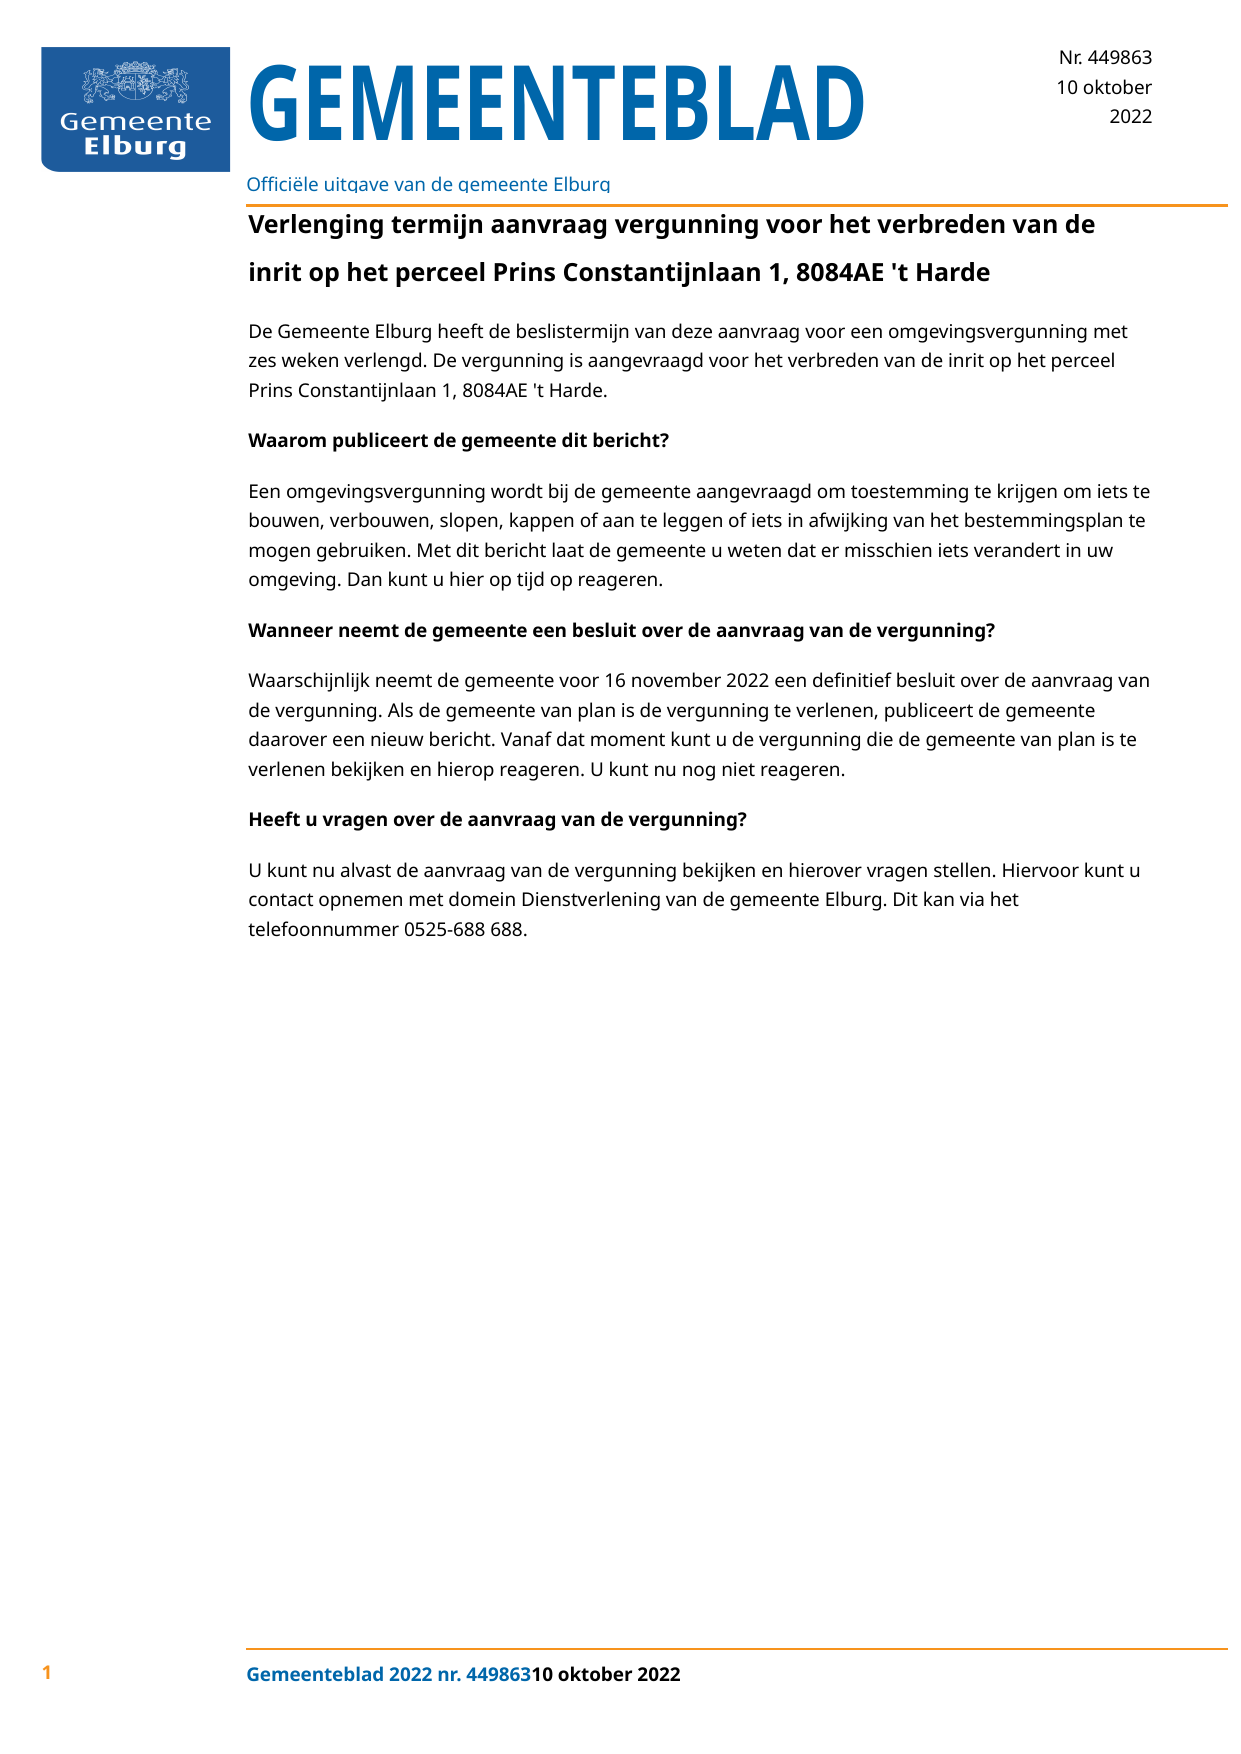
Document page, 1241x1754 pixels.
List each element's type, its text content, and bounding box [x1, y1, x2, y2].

text Een omgevingsvergunning wordt bij de gemeente aangevraagd om toestemming te krijgen om iets te bouwen, verbouwen, slopen, kappen of aan te leggen of iets in afwijking van het bestemmingsplan te mogen gebruiken. Met dit bericht laat de gemeente u weten dat er misschien iets verandert in uw omgeving. Dan kunt u hier op tijd op reageren. [248, 478, 1152, 592]
text De Gemeente Elburg heeft de beslistermijn van deze aanvraag voor een omgevingsvergunning met zes weken verlengd. De vergunning is aangevraagd voor het verbreden van de inrit op het perceel Prins Constantijnlaan 1, 8084AE 't Harde. [248, 318, 1152, 403]
text Heeft u vragen over de aanvraag van de vergunning? [248, 807, 1152, 832]
text Waarschijnlijk neemt de gemeente voor 16 november 2022 een definitief besluit over de aanvraag van de vergunning. Als de gemeente van plan is de vergunning te verlenen, publiceert de gemeente daarover een nieuw bericht. Vanaf dat moment kunt u de vergunning die de gemeente van plan is te verlenen bekijken en hierop reageren. U kunt nu nog niet reageren. [248, 667, 1152, 782]
text Verlenging termijn aanvraag vergunning voor het verbreden van de inrit op het perceel Prins Constantijnlaan 1, 8084AE 't Harde [248, 207, 1152, 288]
picture [41, 47, 231, 172]
text U kunt nu alvast de aanvraag van de vergunning bekijken en hierover vragen stellen. Hiervoor kunt u contact opnemen met domein Dienstverlening van de gemeente Elburg. Dit kan via het telefoonnummer 0525-688 688. [248, 857, 1152, 942]
text Waarom publiceert de gemeente dit bericht? [248, 427, 1152, 453]
text Wanneer neemt de gemeente een besluit over de aanvraag van de vergunning? [248, 617, 1152, 643]
